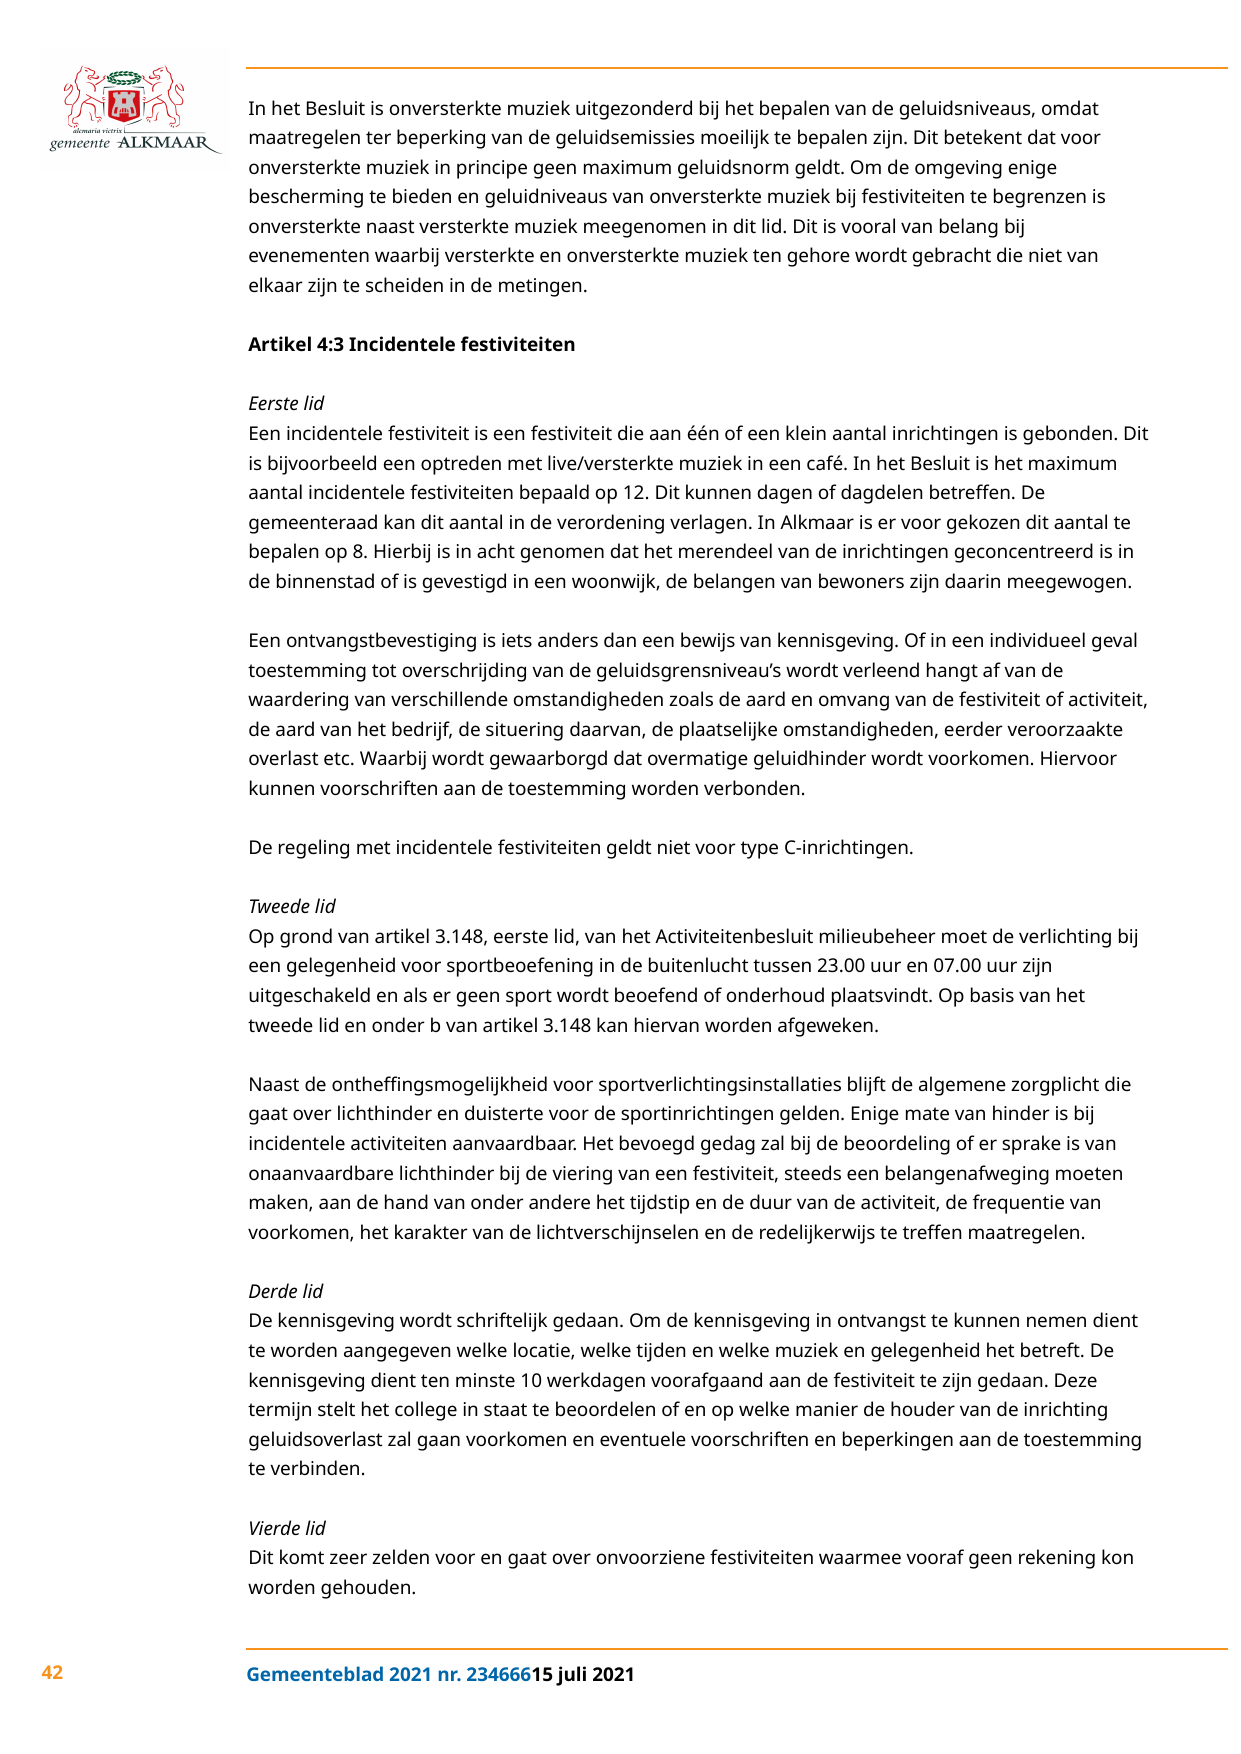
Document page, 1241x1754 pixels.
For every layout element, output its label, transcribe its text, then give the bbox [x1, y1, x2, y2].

text Derde lid [248, 1278, 1152, 1304]
text In het Besluit is onversterkte muziek uitgezonderd bij het bepalen van de geluidsniveaus, omdat maatregelen ter beperking van de geluidsemissies moeilijk te bepalen zijn. Dit betekent dat voor onversterkte muziek in principe geen maximum geluidsnorm geldt. Om de omgeving enige bescherming te bieden en geluidniveaus van onversterkte muziek bij festiviteiten te begrenzen is onversterkte naast versterkte muziek meegenomen in dit lid. Dit is vooral van belang bij evenementen waarbij versterkte en onversterkte muziek ten gehore wordt gebracht die niet van elkaar zijn te scheiden in de metingen. [248, 95, 1152, 298]
picture [41, 47, 231, 172]
text Naast de ontheffingsmogelijkheid voor sportverlichtingsinstallaties blijft de algemene zorgplicht die gaat over lichthinder en duisterte voor de sportinrichtingen gelden. Enige mate van hinder is bij incidentele activiteiten aanvaardbaar. Het bevoegd gedag zal bij de beoordeling of er sprake is van onaanvaardbare lichthinder bij de viering van een festiviteit, steeds een belangenafweging moeten maken, aan de hand van onder andere het tijdstip en de duur van de activiteit, de frequentie van voorkomen, het karakter van de lichtverschijnselen en de redelijkerwijs te treffen maatregelen. [248, 1071, 1152, 1245]
text Op grond van artikel 3.148, eerste lid, van het Activiteitenbesluit milieubeheer moet de verlichting bij een gelegenheid voor sportbeoefening in de buitenlucht tussen 23.00 uur en 07.00 uur zijn uitgeschakeld en als er geen sport wordt beoefend of onderhoud plaatsvindt. Op basis van het tweede lid en onder b van artikel 3.148 kan hiervan worden afgeweken. [248, 923, 1152, 1038]
text Tweede lid [248, 893, 1152, 919]
text Een ontvangstbevestiging is iets anders dan een bewijs van kennisgeving. Of in een individueel geval toestemming tot overschrijding van de geluidsgrensniveau’s wordt verleend hangt af van de waardering van verschillende omstandigheden zoals de aard en omvang van de festiviteit of activiteit, de aard van het bedrijf, de situering daarvan, de plaatselijke omstandigheden, eerder veroorzaakte overlast etc. Waarbij wordt gewaarborgd dat overmatige geluidhinder wordt voorkomen. Hiervoor kunnen voorschriften aan de toestemming worden verbonden. [248, 627, 1152, 801]
text Vierde lid [248, 1515, 1152, 1541]
text Dit komt zeer zelden voor en gaat over onvoorziene festiviteiten waarmee vooraf geen rekening kon worden gehouden. [248, 1544, 1152, 1600]
text Eerste lid [248, 391, 1152, 416]
text De kennisgeving wordt schriftelijk gedaan. Om de kennisgeving in ontvangst te kunnen nemen dient te worden aangegeven welke locatie, welke tijden en welke muziek en gelegenheid het betreft. De kennisgeving dient ten minste 10 werkdagen voorafgaand aan de festiviteit te zijn gedaan. Deze termijn stelt het college in staat te beoordelen of en op welke manier de houder van de inrichting geluidsoverlast zal gaan voorkomen en eventuele voorschriften en beperkingen aan de toestemming te verbinden. [248, 1308, 1152, 1481]
text De regeling met incidentele festiviteiten geldt niet voor type C-inrichtingen. [248, 834, 1152, 860]
text Een incidentele festiviteit is een festiviteit die aan één of een klein aantal inrichtingen is gebonden. Dit is bijvoorbeeld een optreden met live/versterkte muziek in een café. In het Besluit is het maximum aantal incidentele festiviteiten bepaald op 12. Dit kunnen dagen of dagdelen betreffen. De gemeenteraad kan dit aantal in de verordening verlagen. In Alkmaar is er voor gekozen dit aantal te bepalen op 8. Hierbij is in acht genomen dat het merendeel van de inrichtingen geconcentreerd is in de binnenstad of is gevestigd in een woonwijk, de belangen van bewoners zijn daarin meegewogen. [248, 420, 1152, 594]
text Artikel 4:3 Incidentele festiviteiten [248, 331, 1152, 357]
